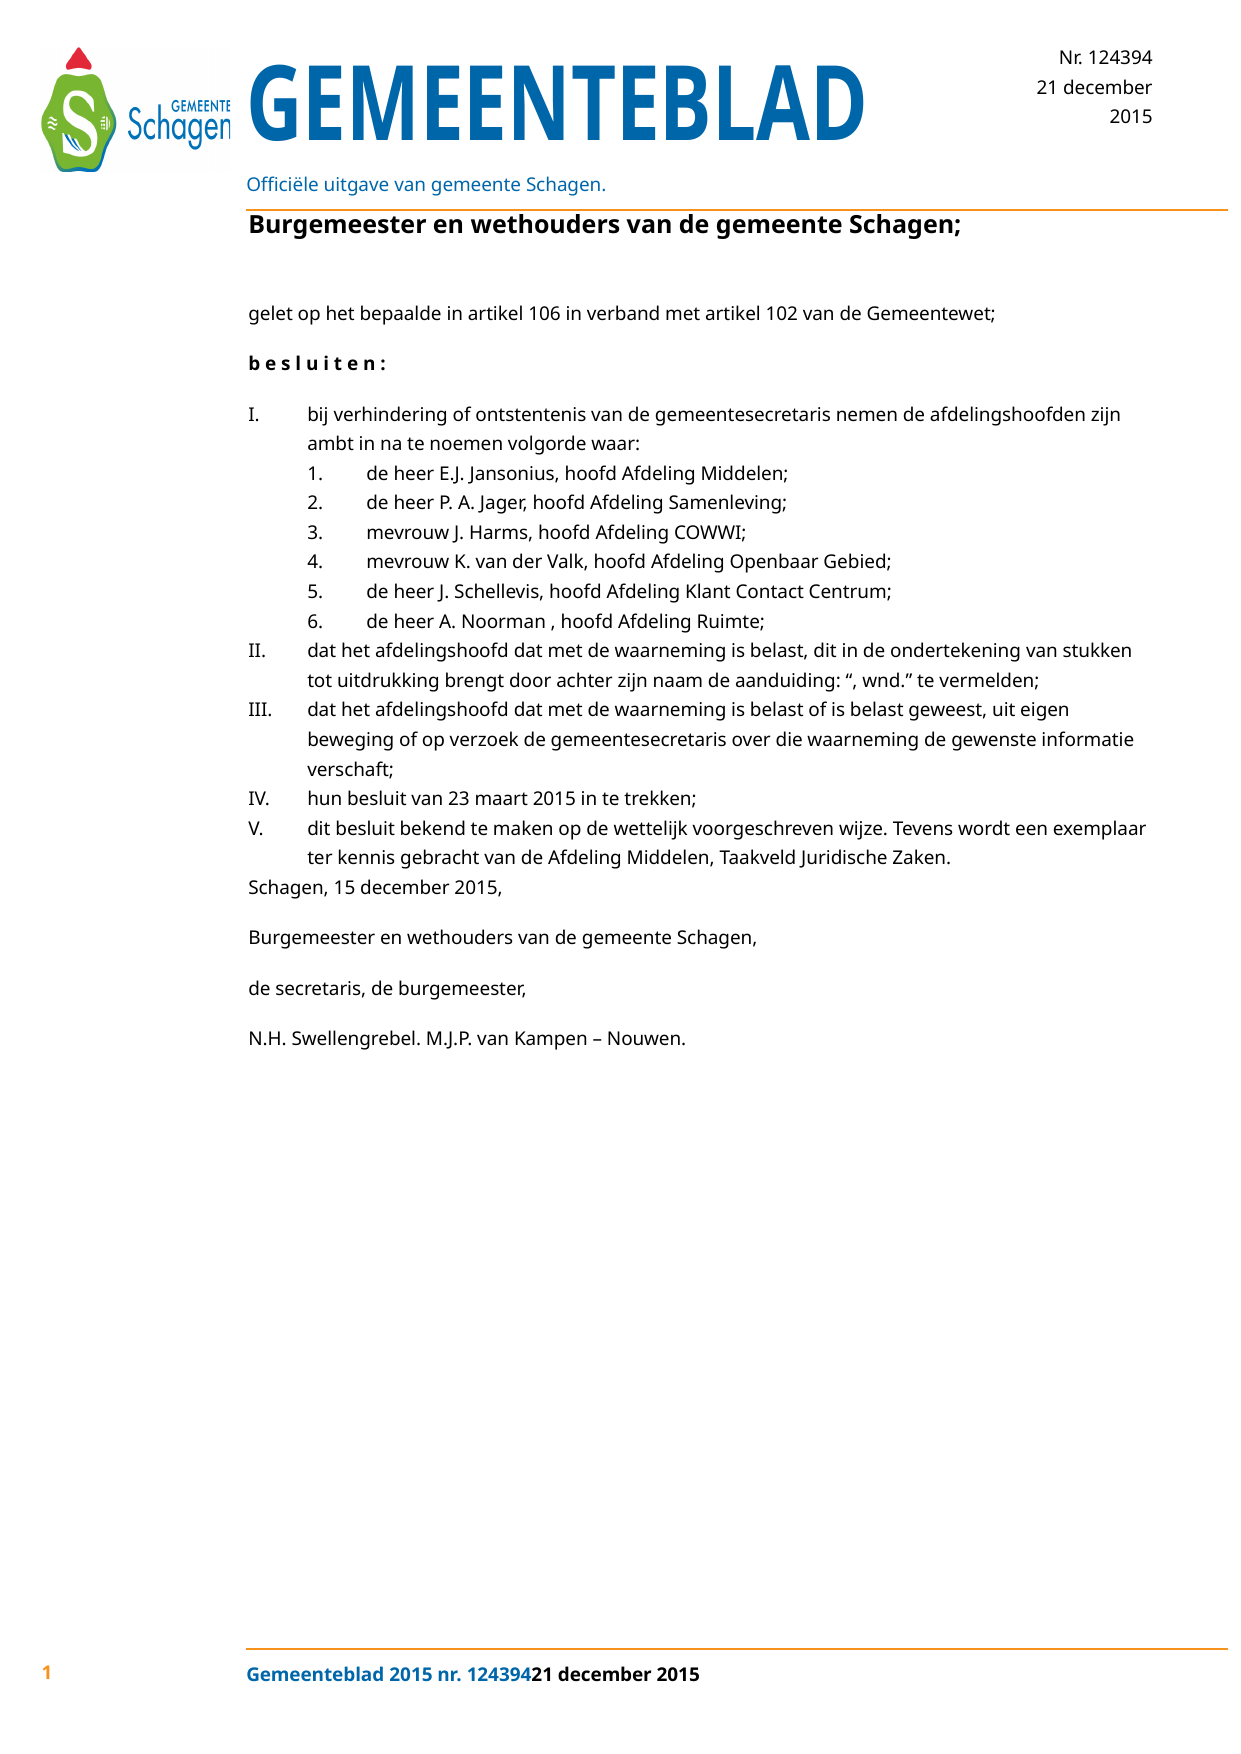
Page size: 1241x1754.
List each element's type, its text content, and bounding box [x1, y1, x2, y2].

text gelet op het bepaalde in artikel 106 in verband met artikel 102 van de Gemeentewet; [248, 300, 1152, 326]
list mevrouw J. Harms, hoofd Afdeling COWWI; [307, 519, 1152, 545]
text Schagen, 15 december 2015, [248, 874, 1152, 900]
list bij verhindering of ontstentenis van de gemeentesecretaris nemen de afdelingshoofden zijn ambt in na te noemen volgorde waar: [248, 401, 1152, 456]
list de heer A. Noorman , hoofd Afdeling Ruimte; [307, 608, 1152, 633]
text N.H. Swellengrebel. M.J.P. van Kampen – Nouwen. [248, 1025, 1152, 1051]
text Burgemeester en wethouders van de gemeente Schagen; [248, 211, 1152, 241]
list de heer J. Schellevis, hoofd Afdeling Klant Contact Centrum; [307, 578, 1152, 604]
list hun besluit van 23 maart 2015 in te trekken; [248, 785, 1152, 811]
list dit besluit bekend te maken op de wettelijk voorgeschreven wijze. Tevens wordt een exemplaar ter kennis gebracht van de Afdeling Middelen, Taakveld Juridische Zaken. [248, 815, 1152, 870]
list dat het afdelingshoofd dat met de waarneming is belast of is belast geweest, uit eigen beweging of op verzoek de gemeentesecretaris over die waarneming de gewenste informatie verschaft; [248, 697, 1152, 781]
text b e s l u i t e n : [248, 350, 1152, 376]
list de heer E.J. Jansonius, hoofd Afdeling Middelen; [307, 460, 1152, 486]
picture [41, 47, 231, 172]
text Burgemeester en wethouders van de gemeente Schagen, [248, 924, 1152, 950]
list dat het afdelingshoofd dat met de waarneming is belast, dit in de ondertekening van stukken tot uitdrukking brengt door achter zijn naam de aanduiding: “, wnd.” te vermelden; [248, 637, 1152, 693]
list mevrouw K. van der Valk, hoofd Afdeling Openbaar Gebied; [307, 549, 1152, 574]
list de heer P. A. Jager, hoofd Afdeling Samenleving; [307, 489, 1152, 515]
text de secretaris, de burgemeester, [248, 975, 1152, 1001]
